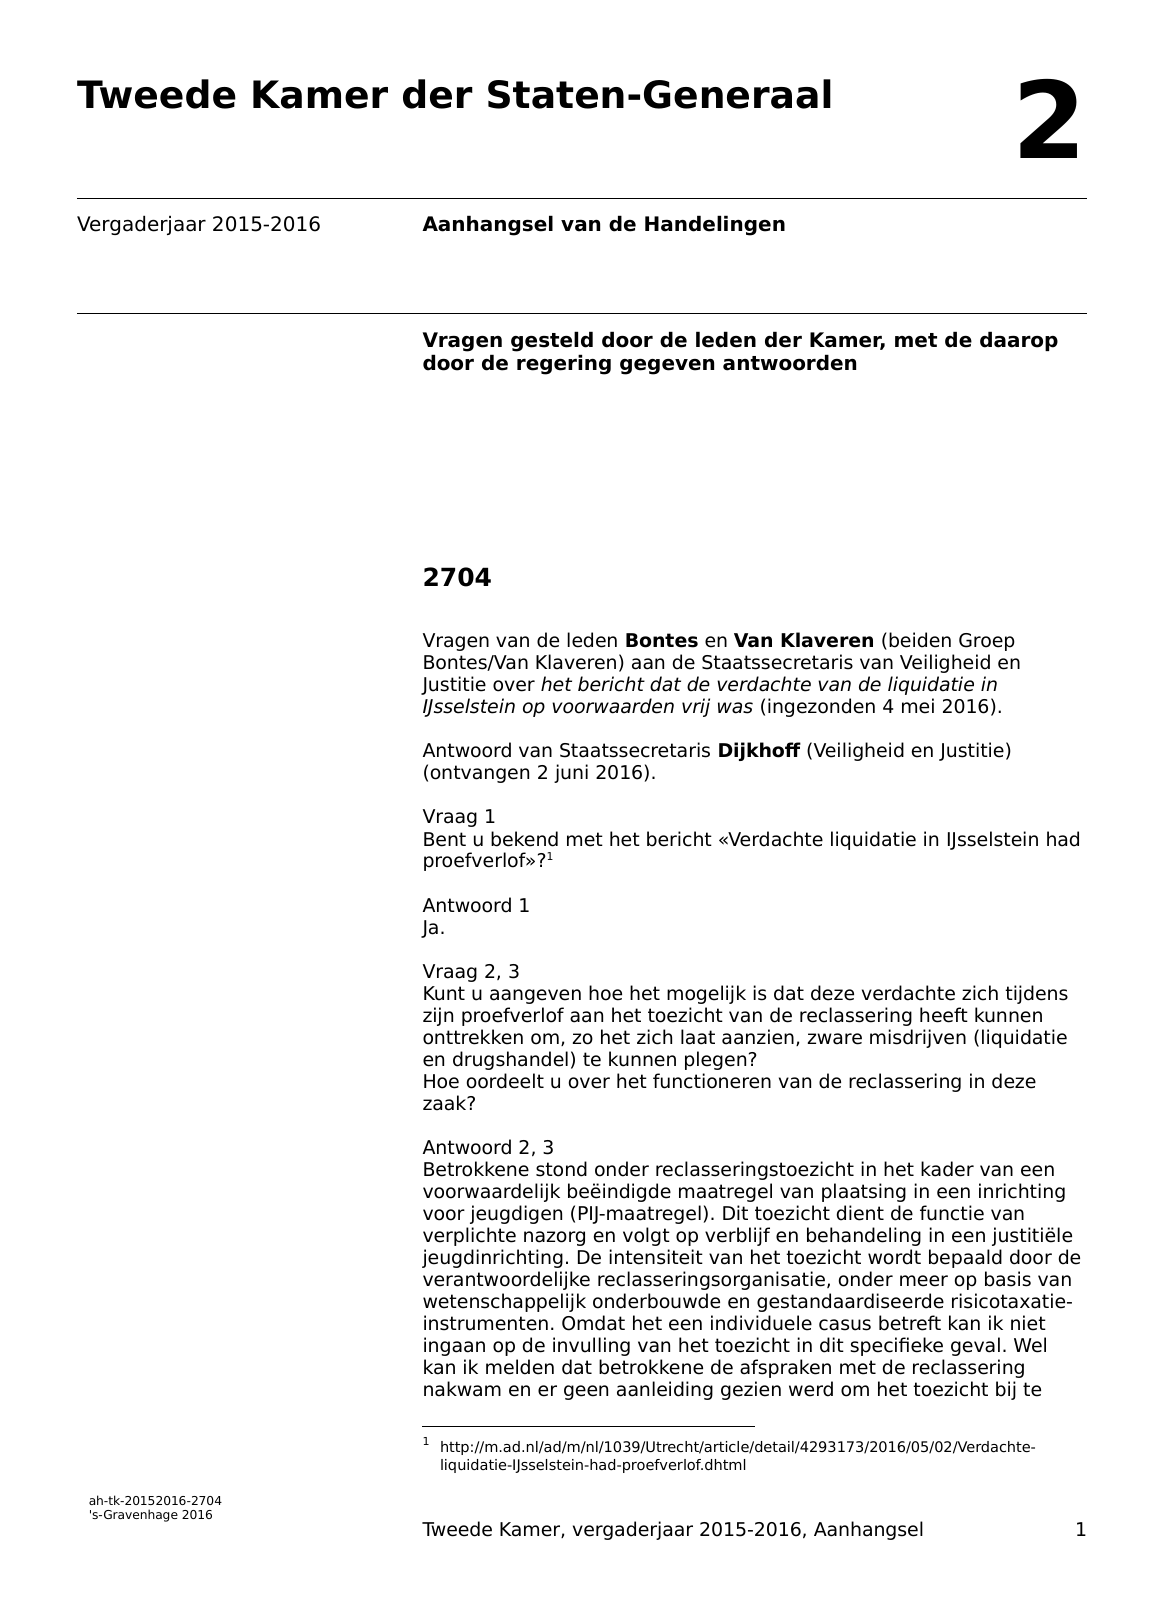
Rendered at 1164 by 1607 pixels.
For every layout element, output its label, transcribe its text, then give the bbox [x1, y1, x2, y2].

text Betrokkene stond onder reclasseringstoezicht in het kader van een voorwaardelijk beëindigde maatregel van plaatsing in een inrichting voor jeugdigen (PIJ-maatregel). Dit toezicht dient de functie van verplichte nazorg en volgt op verblijf en behandeling in een justitiële jeugdinrichting. De intensiteit van het toezicht wordt bepaald door de verantwoordelijke reclasseringsorganisatie, onder meer op basis van wetenschappelijk onderbouwde en gestandaardiseerde risicotaxatie-instrumenten. Omdat het een individuele casus betreft kan ik niet ingaan op de invulling van het toezicht in dit specifieke geval. Wel kan ik melden dat betrokkene de afspraken met de reclassering nakwam en er geen aanleiding gezien werd om het toezicht bij te [422, 1159, 1087, 1401]
table_header 2 [886, 59, 1087, 198]
table_cell Aanhangsel van de Handelingen [422, 199, 1087, 313]
text Vraag 2, 3 [422, 961, 1087, 983]
table_cell [77, 314, 422, 375]
text Vraag 1 [422, 806, 1087, 828]
text ah-tk-20152016-2704 [88, 1494, 323, 1508]
table_cell Vergaderjaar 2015-2016 [77, 199, 422, 313]
text Ja. [422, 917, 1087, 938]
text Antwoord 1 [422, 894, 1087, 917]
text 2704 [422, 563, 1087, 592]
text Kunt u aangeven hoe het mogelijk is dat deze verdachte zich tijdens zijn proefverlof aan het toezicht van de reclassering heeft kunnen onttrekken om, zo het zich laat aanzien, zware misdrijven (liquidatie en drugshandel) te kunnen plegen? [422, 983, 1087, 1071]
text Antwoord 2, 3 [422, 1137, 1087, 1159]
table_cell Vragen gesteld door de leden der Kamer, met de daarop door de regering gegeven antwoorden [422, 314, 1087, 375]
text 's-Gravenhage 2016 [88, 1508, 323, 1522]
table_header Tweede Kamer der Staten-Generaal [77, 59, 886, 198]
text Antwoord van Staatssecretaris Dijkhoff (Veiligheid en Justitie) (ontvangen 2 juni 2016). [422, 740, 1087, 784]
text Bent u bekend met het bericht «Verdachte liquidatie in IJsselstein had proefverlof»? [422, 828, 1087, 872]
text Hoe oordeelt u over het functioneren van de reclassering in deze zaak? [422, 1071, 1087, 1114]
text Vragen van de leden Bontes en Van Klaveren (beiden Groep Bontes/Van Klaveren) aan de Staatssecretaris van Veiligheid en Justitie over het bericht dat de verdachte van de liquidatie in IJsselstein op voorwaarden vrij was (ingezonden 4 mei 2016). [422, 630, 1087, 718]
text http://m.ad.nl/ad/m/nl/1039/Utrecht/article/detail/4293173/2016/05/02/Verdachte-liquidatie-IJsselstein-had-proefverlof.dhtml [422, 1435, 1087, 1474]
